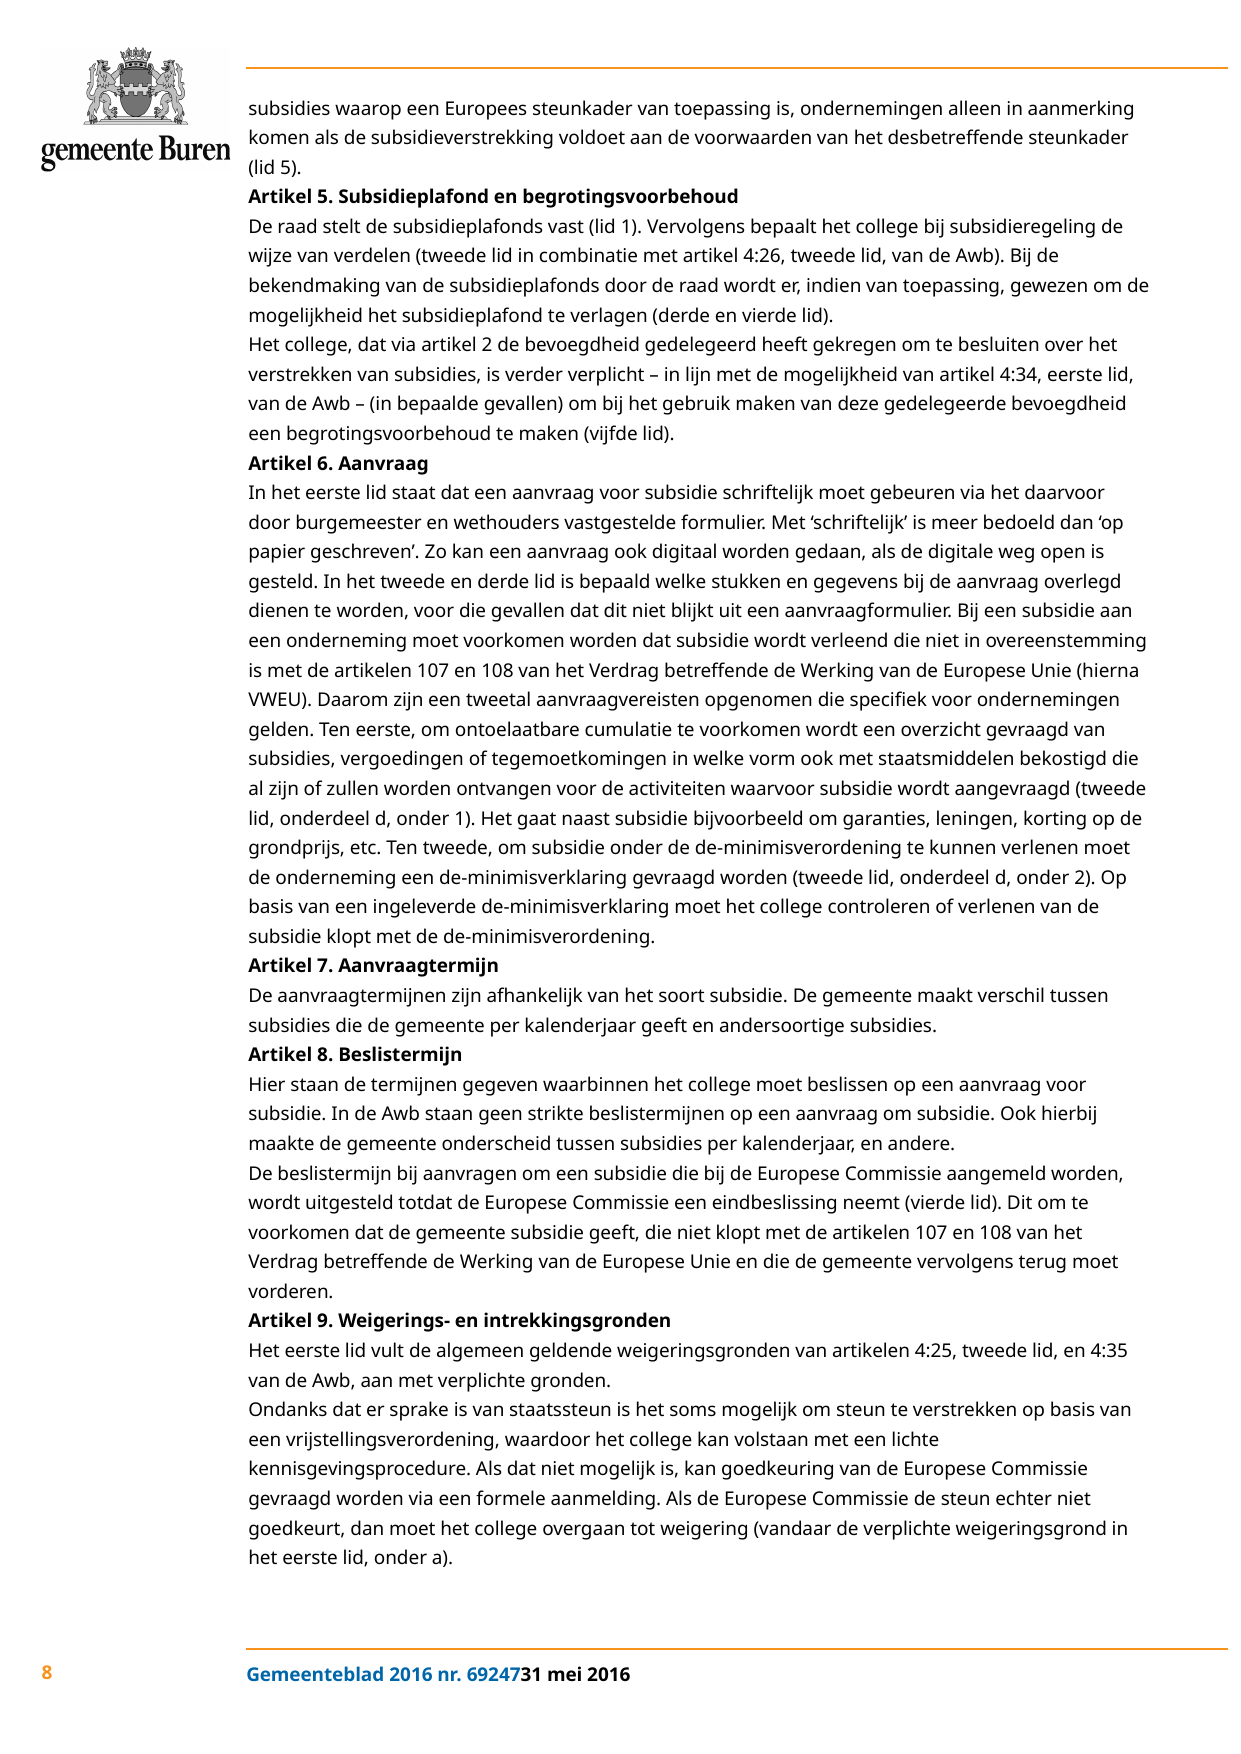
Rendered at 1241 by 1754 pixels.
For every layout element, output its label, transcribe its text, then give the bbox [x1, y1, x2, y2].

text Artikel 7. Aanvraagtermijn [248, 953, 1152, 978]
text Artikel 8. Beslistermijn [248, 1041, 1152, 1067]
text De aanvraagtermijnen zijn afhankelijk van het soort subsidie. De gemeente maakt verschil tussen subsidies die de gemeente per kalenderjaar geeft en andersoortige subsidies. [248, 982, 1152, 1038]
text Artikel 5. Subsidieplafond en begrotingsvoorbehoud [248, 183, 1152, 209]
text Artikel 6. Aanvraag [248, 450, 1152, 476]
picture [41, 47, 231, 172]
text Het college, dat via artikel 2 de bevoegdheid gedelegeerd heeft gekregen om te besluiten over het verstrekken van subsidies, is verder verplicht – in lijn met de mogelijkheid van artikel 4:34, eerste lid, van de Awb – (in bepaalde gevallen) om bij het gebruik maken van deze gedelegeerde bevoegdheid een begrotingsvoorbehoud te maken (vijfde lid). [248, 331, 1152, 446]
text De raad stelt de subsidieplafonds vast (lid 1). Vervolgens bepaalt het college bij subsidieregeling de wijze van verdelen (tweede lid in combinatie met artikel 4:26, tweede lid, van de Awb). Bij de bekendmaking van de subsidieplafonds door de raad wordt er, indien van toepassing, gewezen om de mogelijkheid het subsidieplafond te verlagen (derde en vierde lid). [248, 213, 1152, 328]
text subsidies waarop een Europees steunkader van toepassing is, ondernemingen alleen in aanmerking komen als de subsidieverstrekking voldoet aan de voorwaarden van het desbetreffende steunkader (lid 5). [248, 95, 1152, 180]
text Het eerste lid vult de algemeen geldende weigeringsgronden van artikelen 4:25, tweede lid, en 4:35 van de Awb, aan met verplichte gronden. [248, 1337, 1152, 1393]
text De beslistermijn bij aanvragen om een subsidie die bij de Europese Commissie aangemeld worden, wordt uitgesteld totdat de Europese Commissie een eindbeslissing neemt (vierde lid). Dit om te voorkomen dat de gemeente subsidie geeft, die niet klopt met de artikelen 107 en 108 van het Verdrag betreffende de Werking van de Europese Unie en die de gemeente vervolgens terug moet vorderen. [248, 1160, 1152, 1304]
text Hier staan de termijnen gegeven waarbinnen het college moet beslissen op een aanvraag voor subsidie. In de Awb staan geen strikte beslistermijnen op een aanvraag om subsidie. Ook hierbij maakte de gemeente onderscheid tussen subsidies per kalenderjaar, en andere. [248, 1071, 1152, 1156]
text In het eerste lid staat dat een aanvraag voor subsidie schriftelijk moet gebeuren via het daarvoor door burgemeester en wethouders vastgestelde formulier. Met ‘schriftelijk’ is meer bedoeld dan ‘op papier geschreven’. Zo kan een aanvraag ook digitaal worden gedaan, als de digitale weg open is gesteld. In het tweede en derde lid is bepaald welke stukken en gegevens bij de aanvraag overlegd dienen te worden, voor die gevallen dat dit niet blijkt uit een aanvraagformulier. Bij een subsidie aan een onderneming moet voorkomen worden dat subsidie wordt verleend die niet in overeenstemming is met de artikelen 107 en 108 van het Verdrag betreffende de Werking van de Europese Unie (hierna VWEU). Daarom zijn een tweetal aanvraagvereisten opgenomen die specifiek voor ondernemingen gelden. Ten eerste, om ontoelaatbare cumulatie te voorkomen wordt een overzicht gevraagd van subsidies, vergoedingen of tegemoetkomingen in welke vorm ook met staatsmiddelen bekostigd die al zijn of zullen worden ontvangen voor de activiteiten waarvoor subsidie wordt aangevraagd (tweede lid, onderdeel d, onder 1). Het gaat naast subsidie bijvoorbeeld om garanties, leningen, korting op de grondprijs, etc. Ten tweede, om subsidie onder de de-minimisverordening te kunnen verlenen moet de onderneming een de-minimisverklaring gevraagd worden (tweede lid, onderdeel d, onder 2). Op basis van een ingeleverde de-minimisverklaring moet het college controleren of verlenen van de subsidie klopt met de de-minimisverordening. [248, 479, 1152, 949]
text Artikel 9. Weigerings- en intrekkingsgronden [248, 1308, 1152, 1333]
text Ondanks dat er sprake is van staatssteun is het soms mogelijk om steun te verstrekken op basis van een vrijstellingsverordening, waardoor het college kan volstaan met een lichte kennisgevingsprocedure. Als dat niet mogelijk is, kan goedkeuring van de Europese Commissie gevraagd worden via een formele aanmelding. Als de Europese Commissie de steun echter niet goedkeurt, dan moet het college overgaan tot weigering (vandaar de verplichte weigeringsgrond in het eerste lid, onder a). [248, 1396, 1152, 1570]
